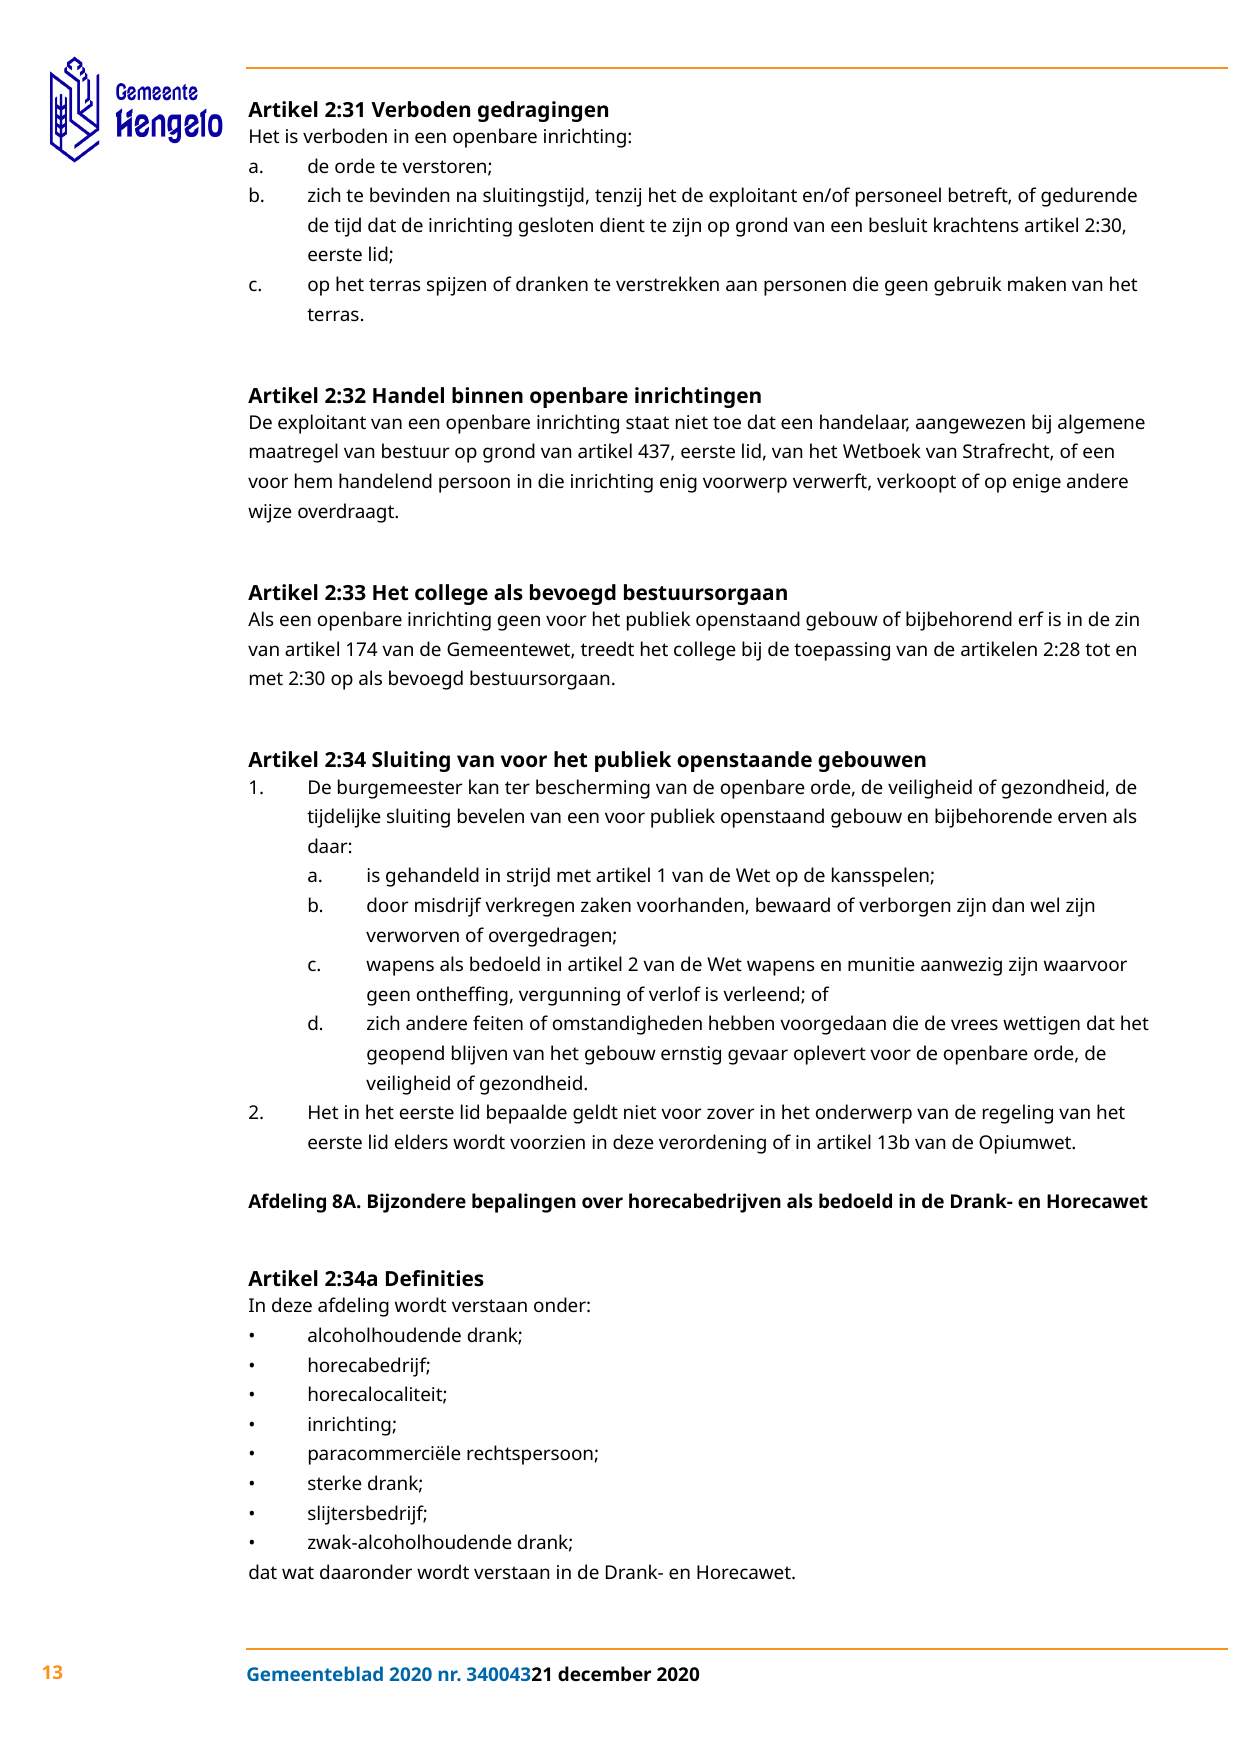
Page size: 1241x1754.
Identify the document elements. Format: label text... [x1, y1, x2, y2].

text Artikel 2:34 Sluiting van voor het publiek openstaande gebouwen [248, 746, 1152, 774]
text Artikel 2:34a Definities [248, 1264, 1152, 1293]
list De burgemeester kan ter bescherming van de openbare orde, de veiligheid of gezondheid, de tijdelijke sluiting bevelen van een voor publiek openstaand gebouw en bijbehorende erven als daar: [248, 774, 1152, 859]
text De exploitant van een openbare inrichting staat niet toe dat een handelaar, aangewezen bij algemene maatregel van bestuur op grond van artikel 437, eerste lid, van het Wetboek van Strafrecht, of een voor hem handelend persoon in die inrichting enig voorwerp verwerft, verkoopt of op enige andere wijze overdraagt. [248, 409, 1152, 524]
list alcoholhoudende drank; [248, 1322, 1152, 1348]
list Het in het eerste lid bepaalde geldt niet voor zover in het onderwerp van de regeling van het eerste lid elders wordt voorzien in deze verordening of in artikel 13b van de Opiumwet. [248, 1099, 1152, 1155]
list zich andere feiten of omstandigheden hebben voorgedaan die de vrees wettigen dat het geopend blijven van het gebouw ernstig gevaar oplevert voor de openbare orde, de veiligheid of gezondheid. [307, 1011, 1152, 1096]
text Afdeling 8A. Bijzondere bepalingen over horecabedrijven als bedoeld in de Drank- en Horecawet [248, 1188, 1152, 1214]
list horecalocaliteit; [248, 1381, 1152, 1407]
text dat wat daaronder wordt verstaan in de Drank- en Horecawet. [248, 1559, 1152, 1585]
list de orde te verstoren; [248, 153, 1152, 178]
text Artikel 2:33 Het college als bevoegd bestuursorgaan [248, 578, 1152, 606]
list is gehandeld in strijd met artikel 1 van de Wet op de kansspelen; [307, 863, 1152, 888]
text Het is verboden in een openbare inrichting: [248, 123, 1152, 149]
text In deze afdeling wordt verstaan onder: [248, 1293, 1152, 1318]
list zwak-alcoholhoudende drank; [248, 1529, 1152, 1555]
list op het terras spijzen of dranken te verstrekken aan personen die geen gebruik maken van het terras. [248, 271, 1152, 326]
text Artikel 2:31 Verboden gedragingen [248, 95, 1152, 123]
list inrichting; [248, 1411, 1152, 1437]
list zich te bevinden na sluitingstijd, tenzij het de exploitant en/of personeel betreft, of gedurende de tijd dat de inrichting gesloten dient te zijn op grond van een besluit krachtens artikel 2:30, eerste lid; [248, 182, 1152, 267]
list sterke drank; [248, 1470, 1152, 1496]
list door misdrijf verkregen zaken voorhanden, bewaard of verborgen zijn dan wel zijn verworven of overgedragen; [307, 892, 1152, 948]
text Artikel 2:32 Handel binnen openbare inrichtingen [248, 381, 1152, 409]
list paracommerciële rechtspersoon; [248, 1441, 1152, 1466]
list slijtersbedrijf; [248, 1500, 1152, 1526]
text Als een openbare inrichting geen voor het publiek openstaand gebouw of bijbehorend erf is in de zin van artikel 174 van de Gemeentewet, treedt het college bij de toepassing van de artikelen 2:28 tot en met 2:30 op als bevoegd bestuursorgaan. [248, 606, 1152, 691]
list horecabedrijf; [248, 1352, 1152, 1378]
list wapens als bedoeld in artikel 2 van de Wet wapens en munitie aanwezig zijn waarvoor geen ontheffing, vergunning of verlof is verleend; of [307, 951, 1152, 1007]
picture [41, 47, 231, 172]
